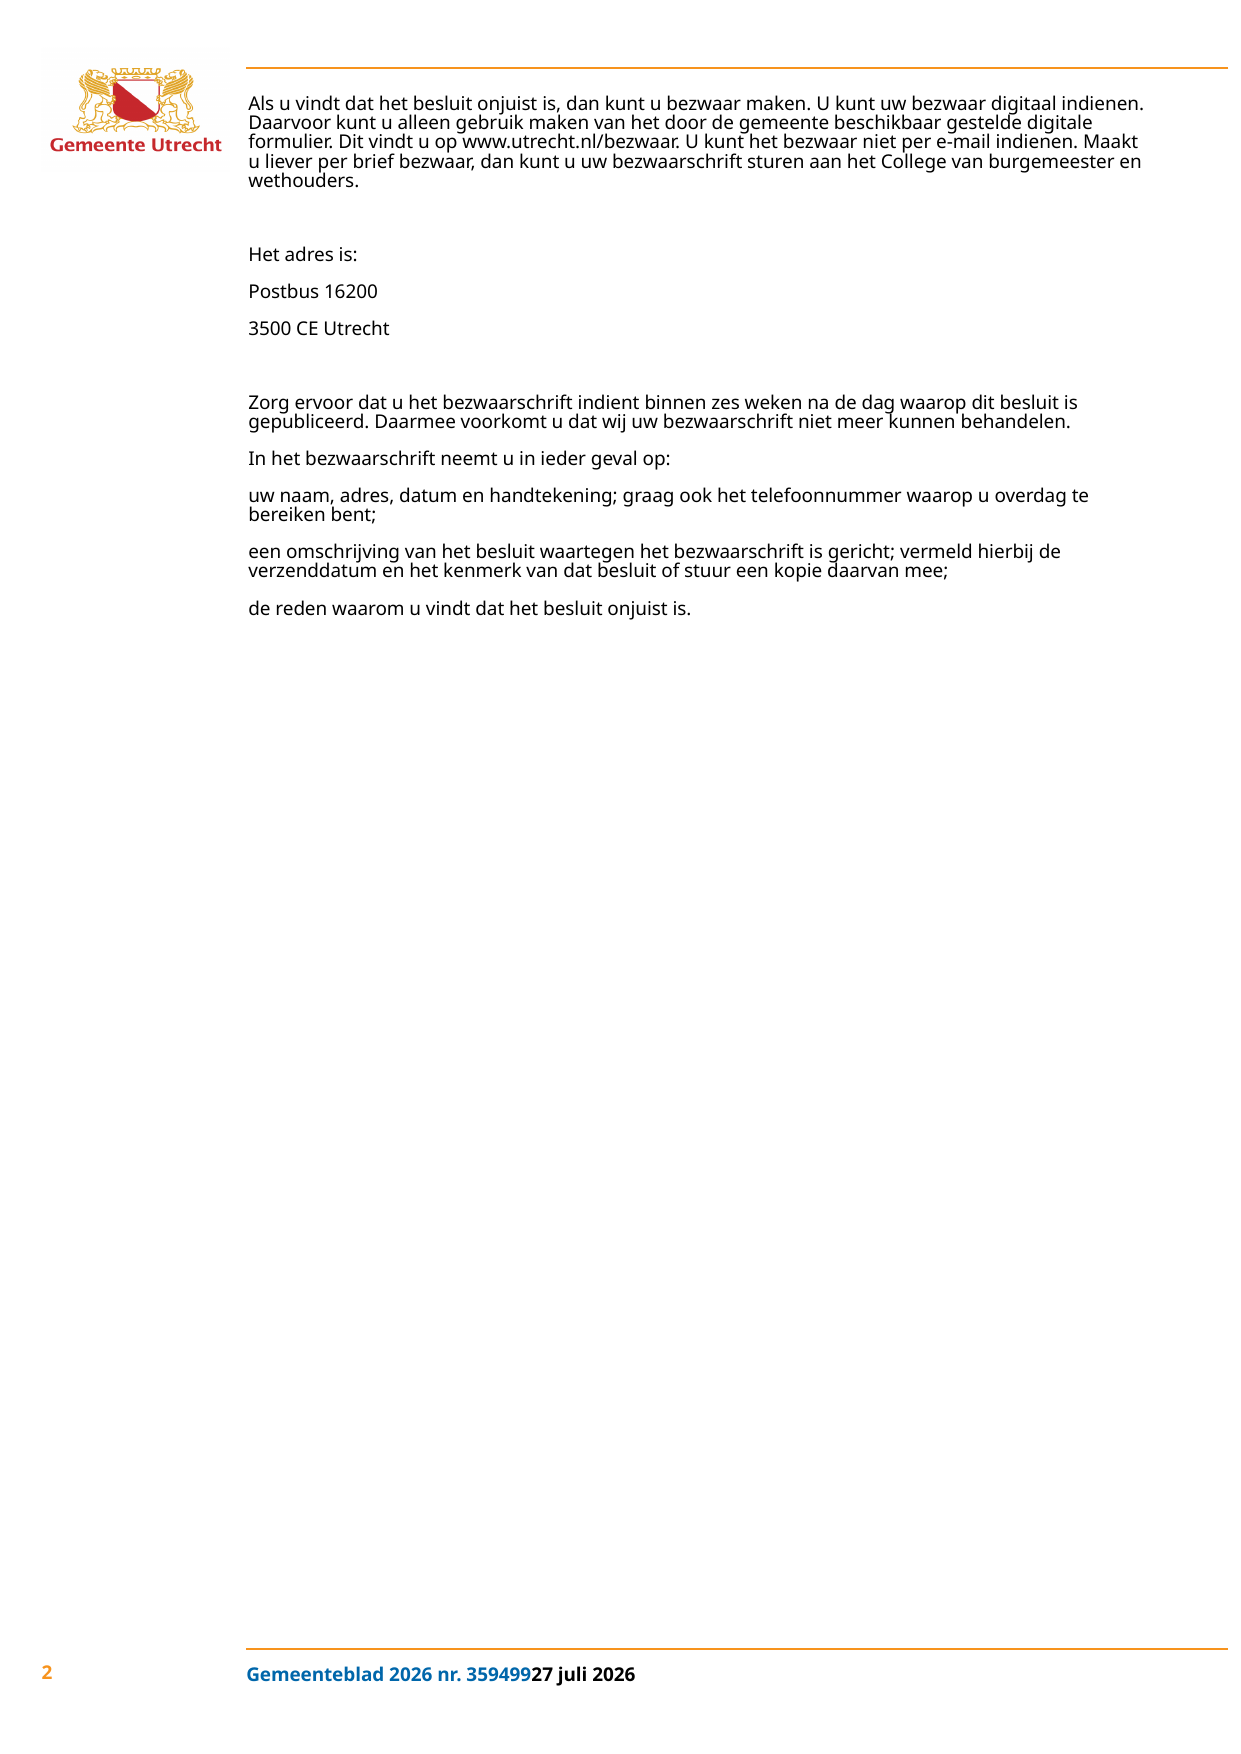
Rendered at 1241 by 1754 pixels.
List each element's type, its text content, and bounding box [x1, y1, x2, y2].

text Als u vindt dat het besluit onjuist is, dan kunt u bezwaar maken. U kunt uw bezwaar digitaal indienen. Daarvoor kunt u alleen gebruik maken van het door de gemeente beschikbaar gestelde digitale formulier. Dit vindt u op www.utrecht.nl/bezwaar. U kunt het bezwaar niet per e-mail indienen. Maakt u liever per brief bezwaar, dan kunt u uw bezwaarschrift sturen aan het College van burgemeester en wethouders. [248, 95, 1152, 191]
text een omschrijving van het besluit waartegen het bezwaarschrift is gericht; vermeld hierbij de verzenddatum en het kenmerk van dat besluit of stuur een kopie daarvan mee; [248, 543, 1152, 582]
text 3500 CE Utrecht [248, 320, 1152, 339]
picture [41, 47, 231, 172]
text In het bezwaarschrift neemt u in ieder geval op: [248, 450, 1152, 469]
text Postbus 16200 [248, 283, 1152, 302]
text uw naam, adres, datum en handtekening; graag ook het telefoonnummer waarop u overdag te bereiken bent; [248, 487, 1152, 526]
text Het adres is: [248, 246, 1152, 265]
text de reden waarom u vindt dat het besluit onjuist is. [248, 599, 1152, 619]
text Zorg ervoor dat u het bezwaarschrift indient binnen zes weken na de dag waarop dit besluit is gepubliceerd. Daarmee voorkomt u dat wij uw bezwaarschrift niet meer kunnen behandelen. [248, 394, 1152, 432]
